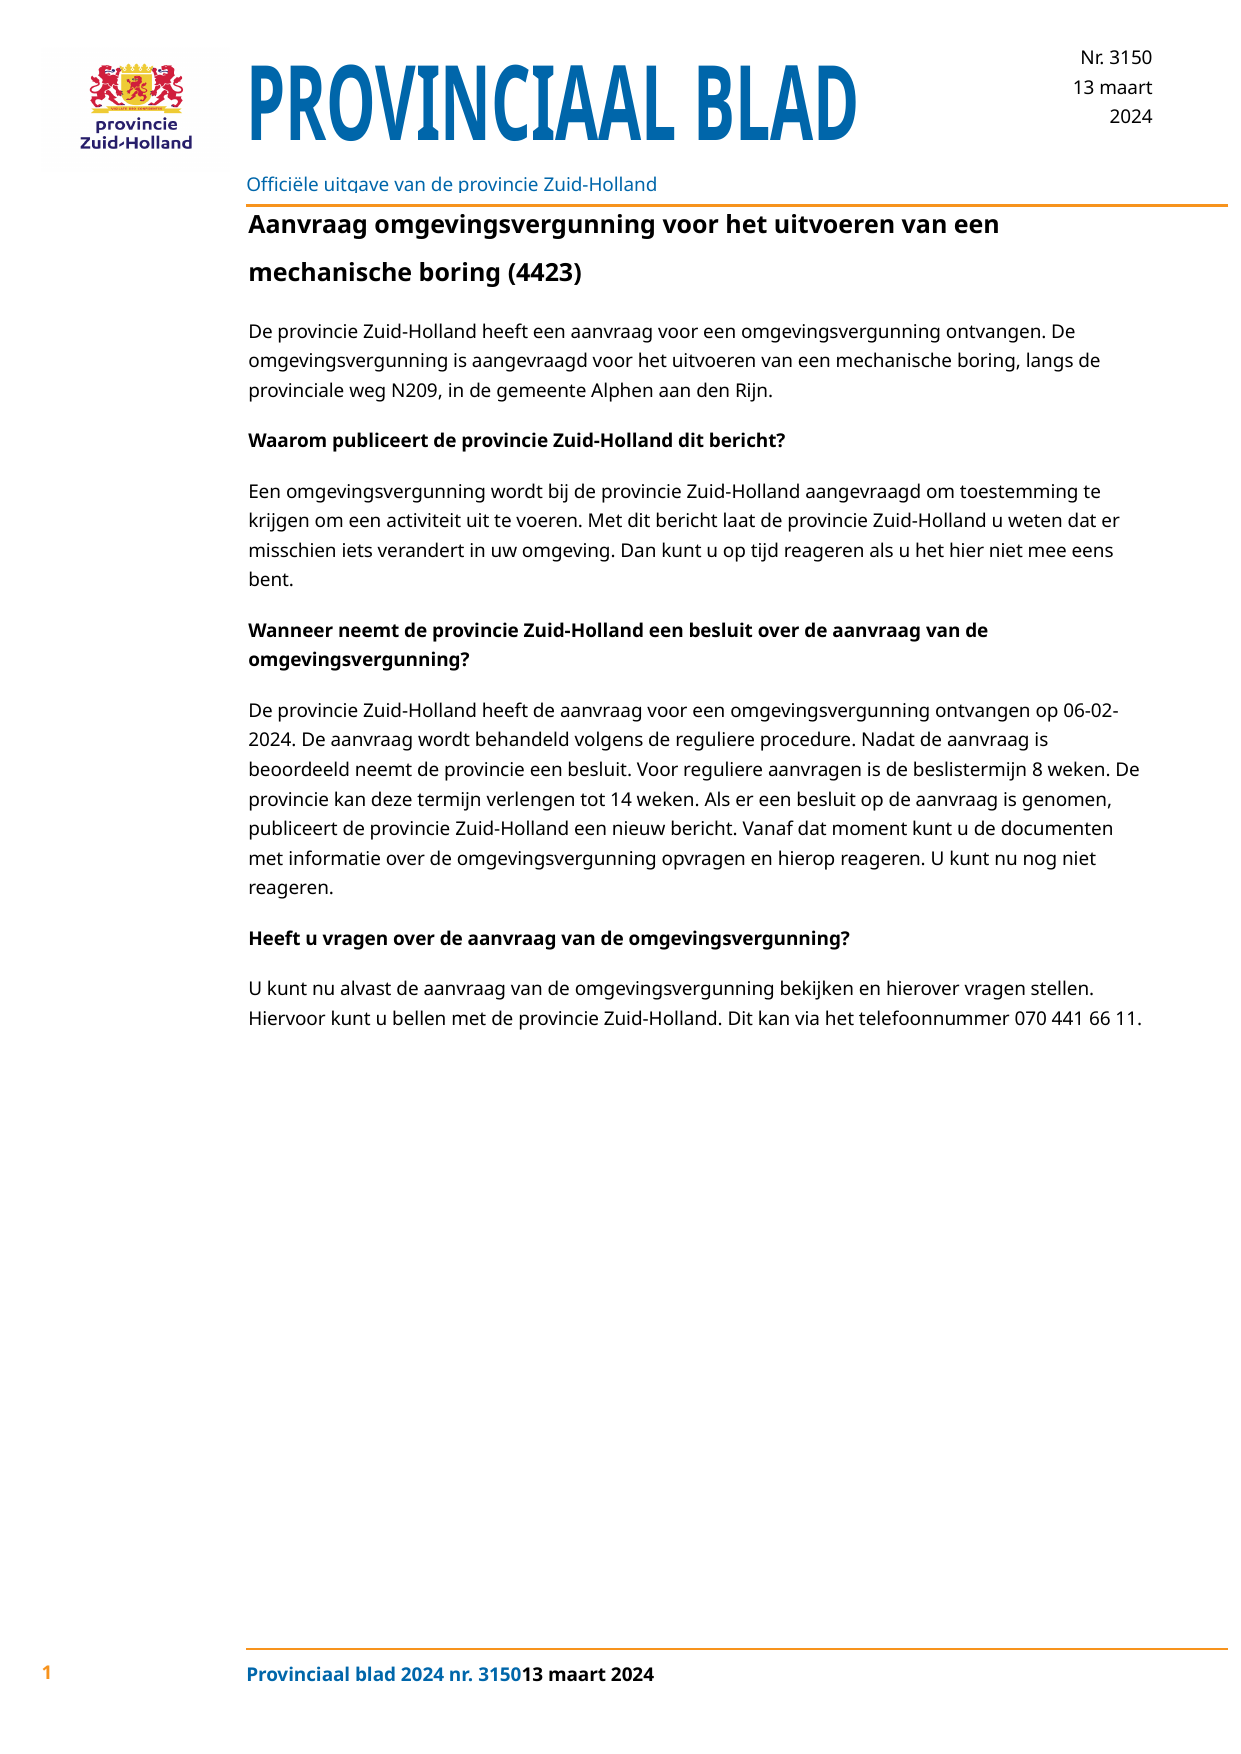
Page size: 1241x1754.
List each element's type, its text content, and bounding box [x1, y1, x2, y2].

text Heeft u vragen over de aanvraag van de omgevingsvergunning? [248, 925, 1152, 951]
text U kunt nu alvast de aanvraag van de omgevingsvergunning bekijken en hierover vragen stellen. Hiervoor kunt u bellen met de provincie Zuid-Holland. Dit kan via het telefoonnummer 070 441 66 11. [248, 975, 1152, 1031]
text De provincie Zuid-Holland heeft de aanvraag voor een omgevingsvergunning ontvangen op 06-02-2024. De aanvraag wordt behandeld volgens de reguliere procedure. Nadat de aanvraag is beoordeeld neemt de provincie een besluit. Voor reguliere aanvragen is de beslistermijn 8 weken. De provincie kan deze termijn verlengen tot 14 weken. Als er een besluit op de aanvraag is genomen, publiceert de provincie Zuid-Holland een nieuw bericht. Vanaf dat moment kunt u de documenten met informatie over de omgevingsvergunning opvragen en hierop reageren. U kunt nu nog niet reageren. [248, 697, 1152, 900]
picture [41, 47, 231, 172]
text Waarom publiceert de provincie Zuid-Holland dit bericht? [248, 427, 1152, 453]
text Aanvraag omgevingsvergunning voor het uitvoeren van een mechanische boring (4423) [248, 207, 1152, 288]
text De provincie Zuid-Holland heeft een aanvraag voor een omgevingsvergunning ontvangen. De omgevingsvergunning is aangevraagd voor het uitvoeren van een mechanische boring, langs de provinciale weg N209, in de gemeente Alphen aan den Rijn. [248, 318, 1152, 403]
text Wanneer neemt de provincie Zuid-Holland een besluit over de aanvraag van de omgevingsvergunning? [248, 617, 1152, 672]
text Een omgevingsvergunning wordt bij de provincie Zuid-Holland aangevraagd om toestemming te krijgen om een activiteit uit te voeren. Met dit bericht laat de provincie Zuid-Holland u weten dat er misschien iets verandert in uw omgeving. Dan kunt u op tijd reageren als u het hier niet mee eens bent. [248, 478, 1152, 592]
